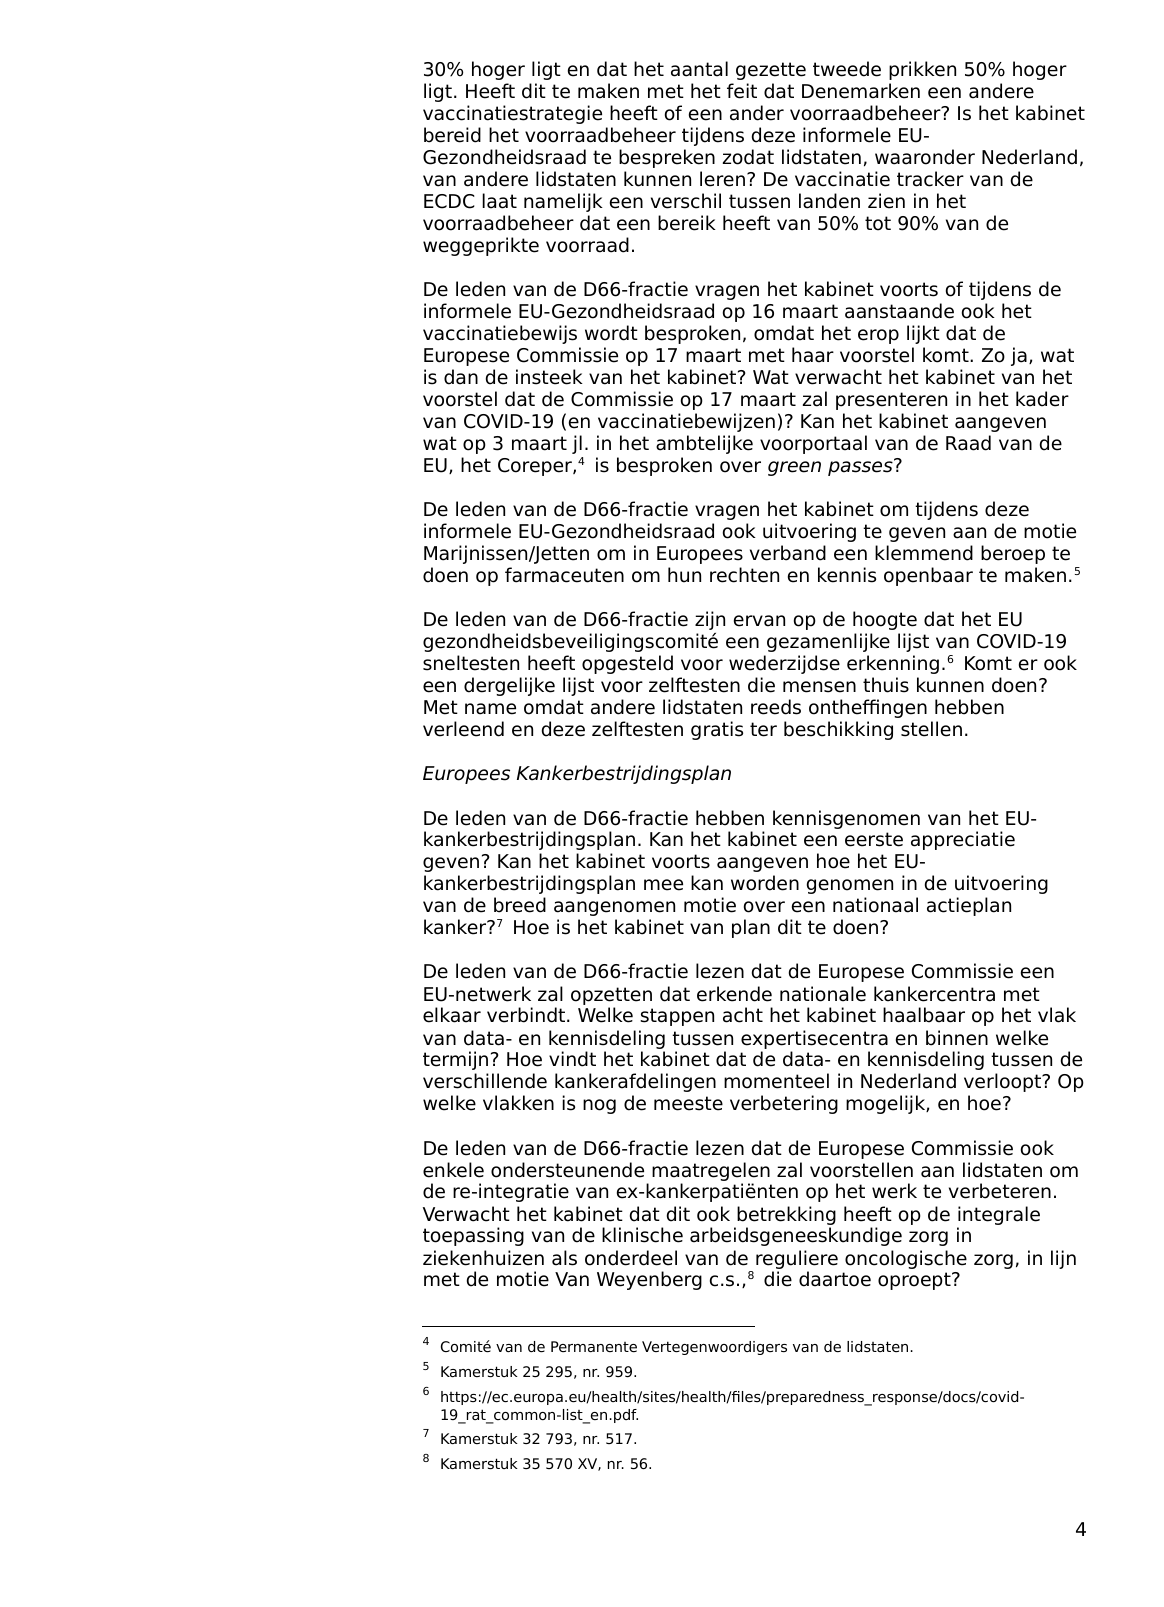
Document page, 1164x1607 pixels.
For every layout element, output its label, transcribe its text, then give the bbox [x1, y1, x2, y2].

text Kamerstuk 25 295, nr. 959. [422, 1360, 1087, 1382]
subtitle Europees Kankerbestrijdingsplan [422, 763, 1087, 785]
text De leden van de D66-fractie lezen dat de Europese Commissie een EU-netwerk zal opzetten dat erkende nationale kankercentra met elkaar verbindt. Welke stappen acht het kabinet haalbaar op het vlak van data- en kennisdeling tussen expertisecentra en binnen welke termijn? Hoe vindt het kabinet dat de data- en kennisdeling tussen de verschillende kankerafdelingen momenteel in Nederland verloopt? Op welke vlakken is nog de meeste verbetering mogelijk, en hoe? [422, 961, 1087, 1115]
text Comité van de Permanente Vertegenwoordigers van de lidstaten. [422, 1335, 1087, 1357]
text Kamerstuk 32 793, nr. 517. [422, 1427, 1087, 1449]
text Kamerstuk 35 570 XV, nr. 56. [422, 1452, 1087, 1474]
text De leden van de D66-fractie vragen het kabinet om tijdens deze informele EU-Gezondheidsraad ook uitvoering te geven aan de motie Marijnissen/Jetten om in Europees verband een klemmend beroep te doen op farmaceuten om hun rechten en kennis openbaar te maken. [422, 499, 1087, 587]
text De leden van de D66-fractie zijn ervan op de hoogte dat het EU gezondheidsbeveiligingscomité een gezamenlijke lijst van COVID-19 sneltesten heeft opgesteld voor wederzijdse erkenning. Komt er ook een dergelijke lijst voor zelftesten die mensen thuis kunnen doen? Met name omdat andere lidstaten reeds ontheffingen hebben verleend en deze zelftesten gratis ter beschikking stellen. [422, 609, 1087, 741]
text De leden van de D66-fractie hebben kennisgenomen van het EU-kankerbestrijdingsplan. Kan het kabinet een eerste appreciatie geven? Kan het kabinet voorts aangeven hoe het EU-kankerbestrijdingsplan mee kan worden genomen in de uitvoering van de breed aangenomen motie over een nationaal actieplan kanker? Hoe is het kabinet van plan dit te doen? [422, 807, 1087, 939]
text https://ec.europa.eu/health/sites/health/files/preparedness_response/docs/covid-19_rat_common-list_en.pdf. [422, 1385, 1087, 1424]
text De leden van de D66-fractie vragen het kabinet voorts of tijdens de informele EU-Gezondheidsraad op 16 maart aanstaande ook het vaccinatiebewijs wordt besproken, omdat het erop lijkt dat de Europese Commissie op 17 maart met haar voorstel komt. Zo ja, wat is dan de insteek van het kabinet? Wat verwacht het kabinet van het voorstel dat de Commissie op 17 maart zal presenteren in het kader van COVID-19 (en vaccinatiebewijzen)? Kan het kabinet aangeven wat op 3 maart jl. in het ambtelijke voorportaal van de Raad van de EU, het Coreper, is besproken over green passes? [422, 279, 1087, 477]
text 30% hoger ligt en dat het aantal gezette tweede prikken 50% hoger ligt. Heeft dit te maken met het feit dat Denemarken een andere vaccinatiestrategie heeft of een ander voorraadbeheer? Is het kabinet bereid het voorraadbeheer tijdens deze informele EU-Gezondheidsraad te bespreken zodat lidstaten, waaronder Nederland, van andere lidstaten kunnen leren? De vaccinatie tracker van de ECDC laat namelijk een verschil tussen landen zien in het voorraadbeheer dat een bereik heeft van 50% tot 90% van de weggeprikte voorraad. [422, 59, 1087, 257]
text De leden van de D66-fractie lezen dat de Europese Commissie ook enkele ondersteunende maatregelen zal voorstellen aan lidstaten om de re-integratie van ex-kankerpatiënten op het werk te verbeteren. Verwacht het kabinet dat dit ook betrekking heeft op de integrale toepassing van de klinische arbeidsgeneeskundige zorg in ziekenhuizen als onderdeel van de reguliere oncologische zorg, in lijn met de motie Van Weyenberg c.s., die daartoe oproept? [422, 1137, 1087, 1291]
